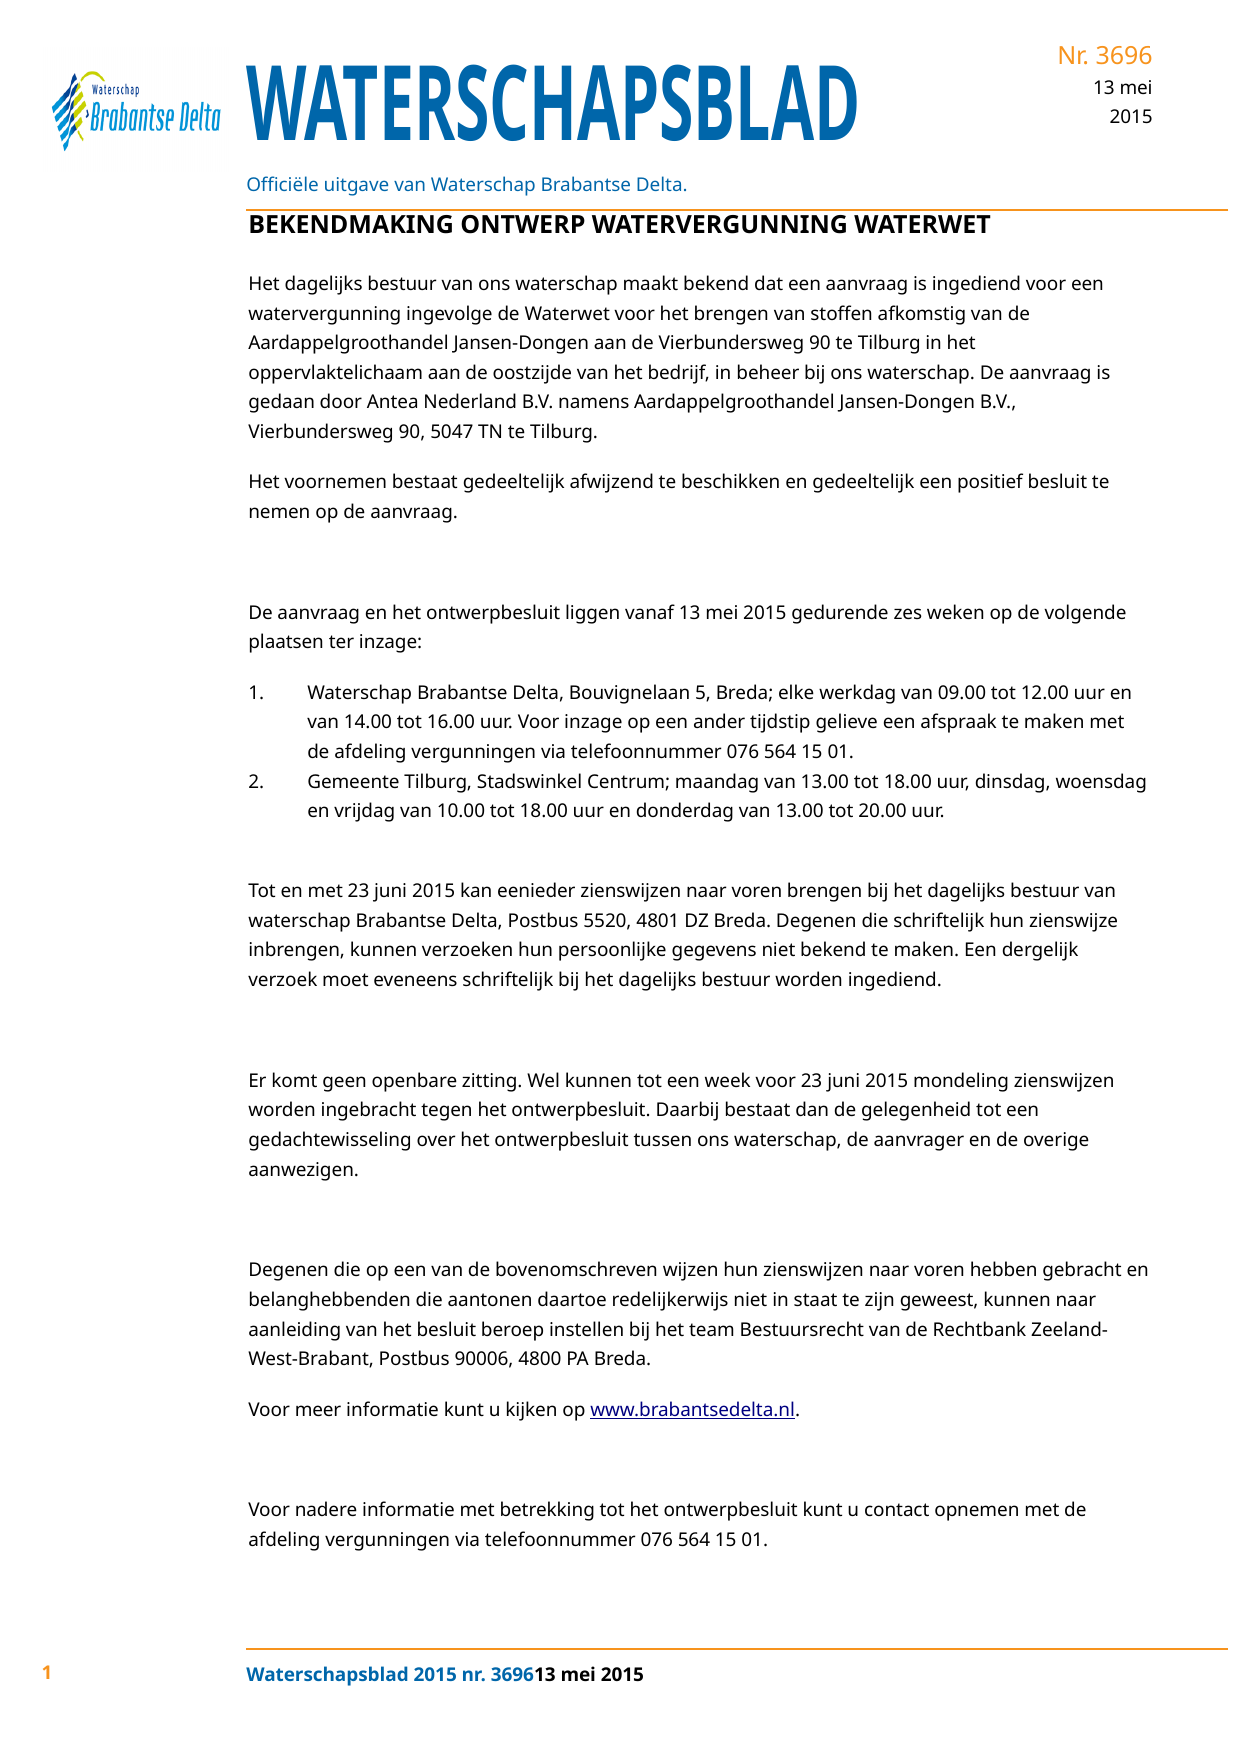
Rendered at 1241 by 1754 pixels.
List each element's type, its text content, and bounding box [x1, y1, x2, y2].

list Gemeente Tilburg, Stadswinkel Centrum; maandag van 13.00 tot 18.00 uur, dinsdag, woensdag en vrijdag van 10.00 tot 18.00 uur en donderdag van 13.00 tot 20.00 uur. [248, 768, 1152, 823]
text Het dagelijks bestuur van ons waterschap maakt bekend dat een aanvraag is ingediend voor een watervergunning ingevolge de Waterwet voor het brengen van stoffen afkomstig van de Aardappelgroothandel Jansen-Dongen aan de Vierbundersweg 90 te Tilburg in het oppervlaktelichaam aan de oostzijde van het bedrijf, in beheer bij ons waterschap. De aanvraag is gedaan door Antea Nederland B.V. namens Aardappelgroothandel Jansen-Dongen B.V., Vierbundersweg 90, 5047 TN te Tilburg. [248, 270, 1152, 444]
text Voor meer informatie kunt u kijken op www.brabantsedelta.nl. [248, 1396, 1152, 1421]
text De aanvraag en het ontwerpbesluit liggen vanaf 13 mei 2015 gedurende zes weken op de volgende plaatsen ter inzage: [248, 599, 1152, 654]
text BEKENDMAKING ONTWERP WATERVERGUNNING WATERWET [248, 211, 1152, 241]
picture [41, 47, 231, 172]
text Degenen die op een van de bovenomschreven wijzen hun zienswijzen naar voren hebben gebracht en belanghebbenden die aantonen daartoe redelijkerwijs niet in staat te zijn geweest, kunnen naar aanleiding van het besluit beroep instellen bij het team Bestuursrecht van de Rechtbank Zeeland-West-Brabant, Postbus 90006, 4800 PA Breda. [248, 1257, 1152, 1371]
text Tot en met 23 juni 2015 kan eenieder zienswijzen naar voren brengen bij het dagelijks bestuur van waterschap Brabantse Delta, Postbus 5520, 4801 DZ Breda. Degenen die schriftelijk hun zienswijze inbrengen, kunnen verzoeken hun persoonlijke gegevens niet bekend te maken. Een dergelijk verzoek moet eveneens schriftelijk bij het dagelijks bestuur worden ingediend. [248, 877, 1152, 992]
list Waterschap Brabantse Delta, Bouvignelaan 5, Breda; elke werkdag van 09.00 tot 12.00 uur en van 14.00 tot 16.00 uur. Voor inzage op een ander tijdstip gelieve een afspraak te maken met de afdeling vergunningen via telefoonnummer 076 564 15 01. [248, 679, 1152, 764]
text Het voornemen bestaat gedeeltelijk afwijzend te beschikken en gedeeltelijk een positief besluit te nemen op de aanvraag. [248, 469, 1152, 524]
text Er komt geen openbare zitting. Wel kunnen tot een week voor 23 juni 2015 mondeling zienswijzen worden ingebracht tegen het ontwerpbesluit. Daarbij bestaat dan de gelegenheid tot een gedachtewisseling over het ontwerpbesluit tussen ons waterschap, de aanvrager en de overige aanwezigen. [248, 1067, 1152, 1181]
text Voor nadere informatie met betrekking tot het ontwerpbesluit kunt u contact opnemen met de afdeling vergunningen via telefoonnummer 076 564 15 01. [248, 1497, 1152, 1552]
